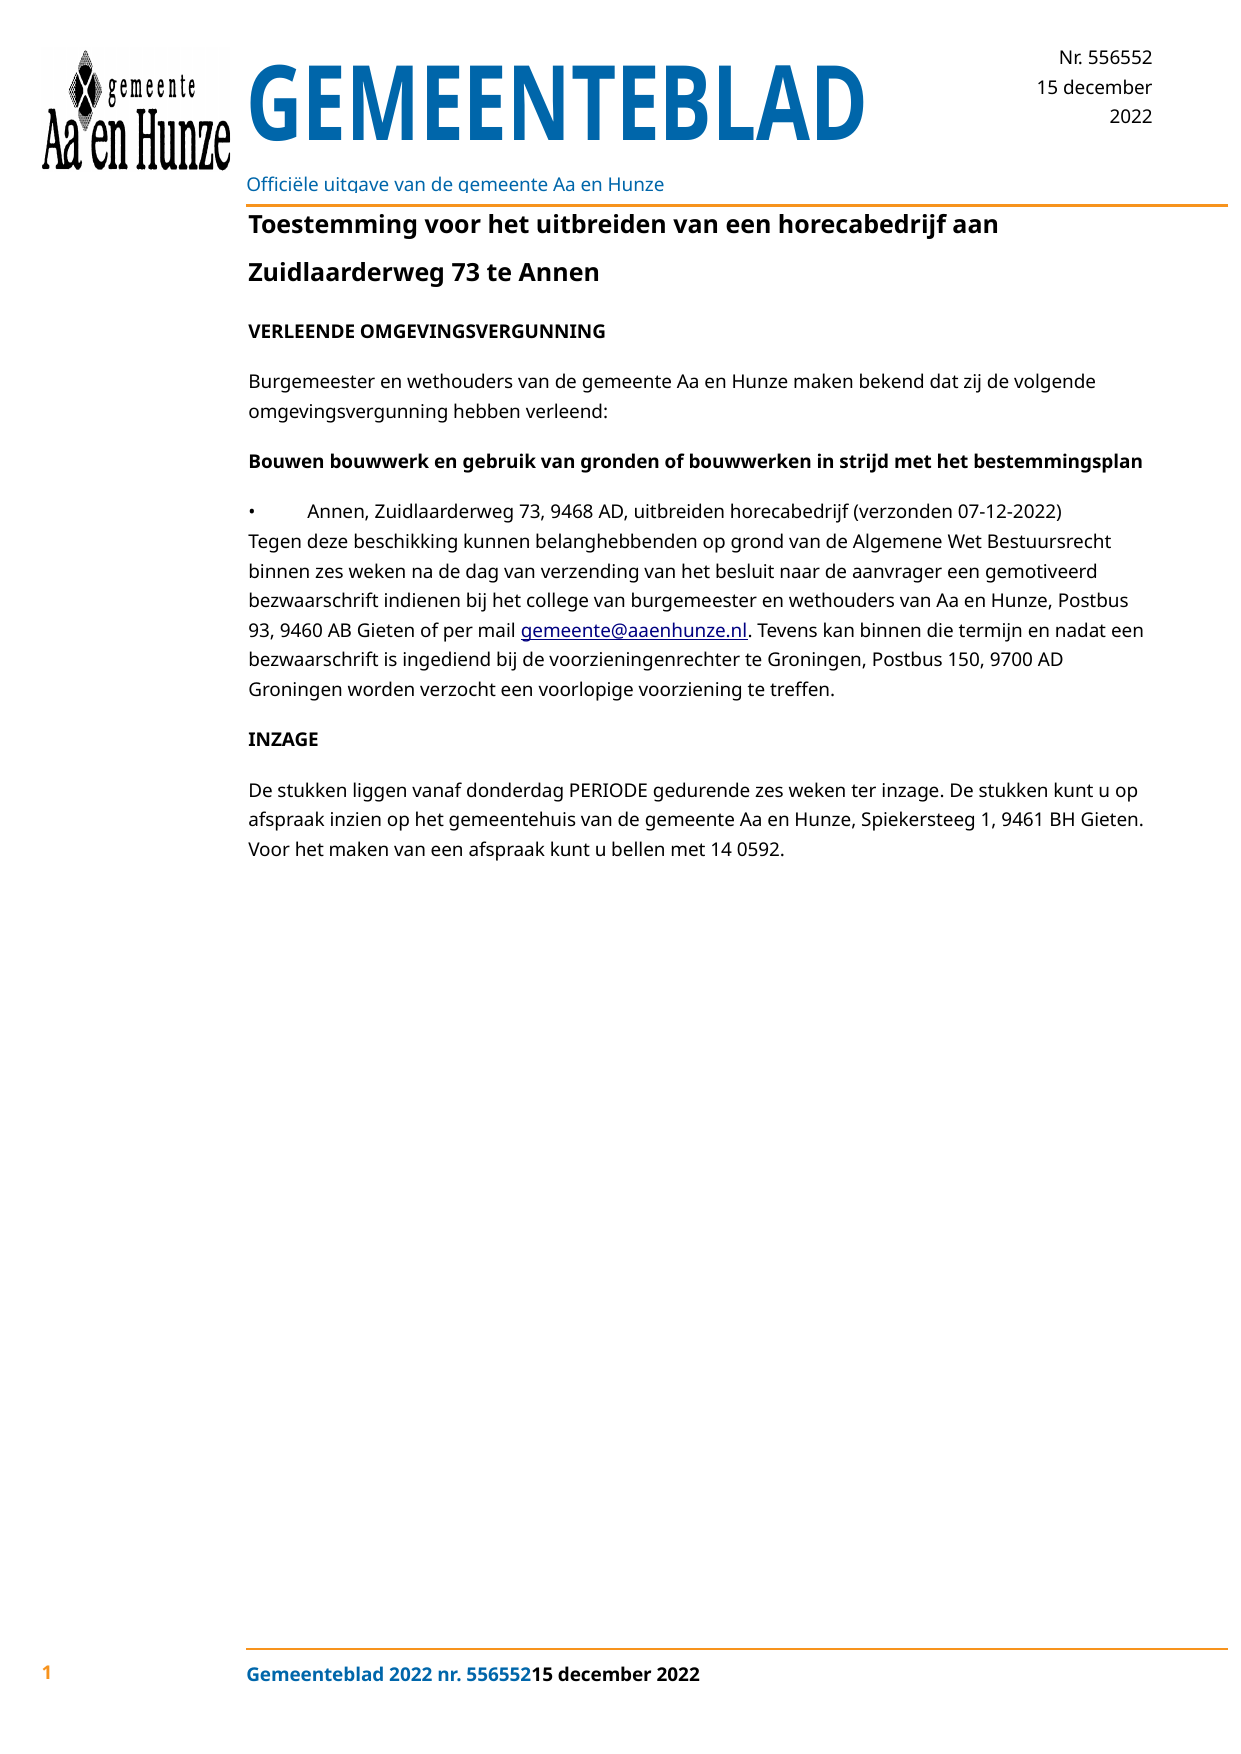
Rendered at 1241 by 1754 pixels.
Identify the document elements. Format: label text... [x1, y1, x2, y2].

text Bouwen bouwwerk en gebruik van gronden of bouwwerken in strijd met het bestemmingsplan [248, 448, 1152, 474]
text VERLEENDE OMGEVINGSVERGUNNING [248, 318, 1152, 344]
text Tegen deze beschikking kunnen belanghebbenden op grond van de Algemene Wet Bestuursrecht binnen zes weken na de dag van verzending van het besluit naar de aanvrager een gemotiveerd bezwaarschrift indienen bij het college van burgemeester en wethouders van Aa en Hunze, Postbus 93, 9460 AB Gieten of per mail gemeente@aaenhunze.nl. Tevens kan binnen die termijn en nadat een bezwaarschrift is ingediend bij de voorzieningenrechter te Groningen, Postbus 150, 9700 AD Groningen worden verzocht een voorlopige voorziening te treffen. [248, 528, 1152, 702]
text De stukken liggen vanaf donderdag PERIODE gedurende zes weken ter inzage. De stukken kunt u op afspraak inzien op het gemeentehuis van de gemeente Aa en Hunze, Spiekersteeg 1, 9461 BH Gieten. Voor het maken van een afspraak kunt u bellen met 14 0592. [248, 777, 1152, 862]
text INZAGE [248, 727, 1152, 752]
text Toestemming voor het uitbreiden van een horecabedrijf aan Zuidlaarderweg 73 te Annen [248, 207, 1152, 288]
text Burgemeester en wethouders van de gemeente Aa en Hunze maken bekend dat zij de volgende omgevingsvergunning hebben verleend: [248, 368, 1152, 424]
list Annen, Zuidlaarderweg 73, 9468 AD, uitbreiden horecabedrijf (verzonden 07-12-2022) [248, 499, 1152, 524]
picture [41, 47, 231, 172]
